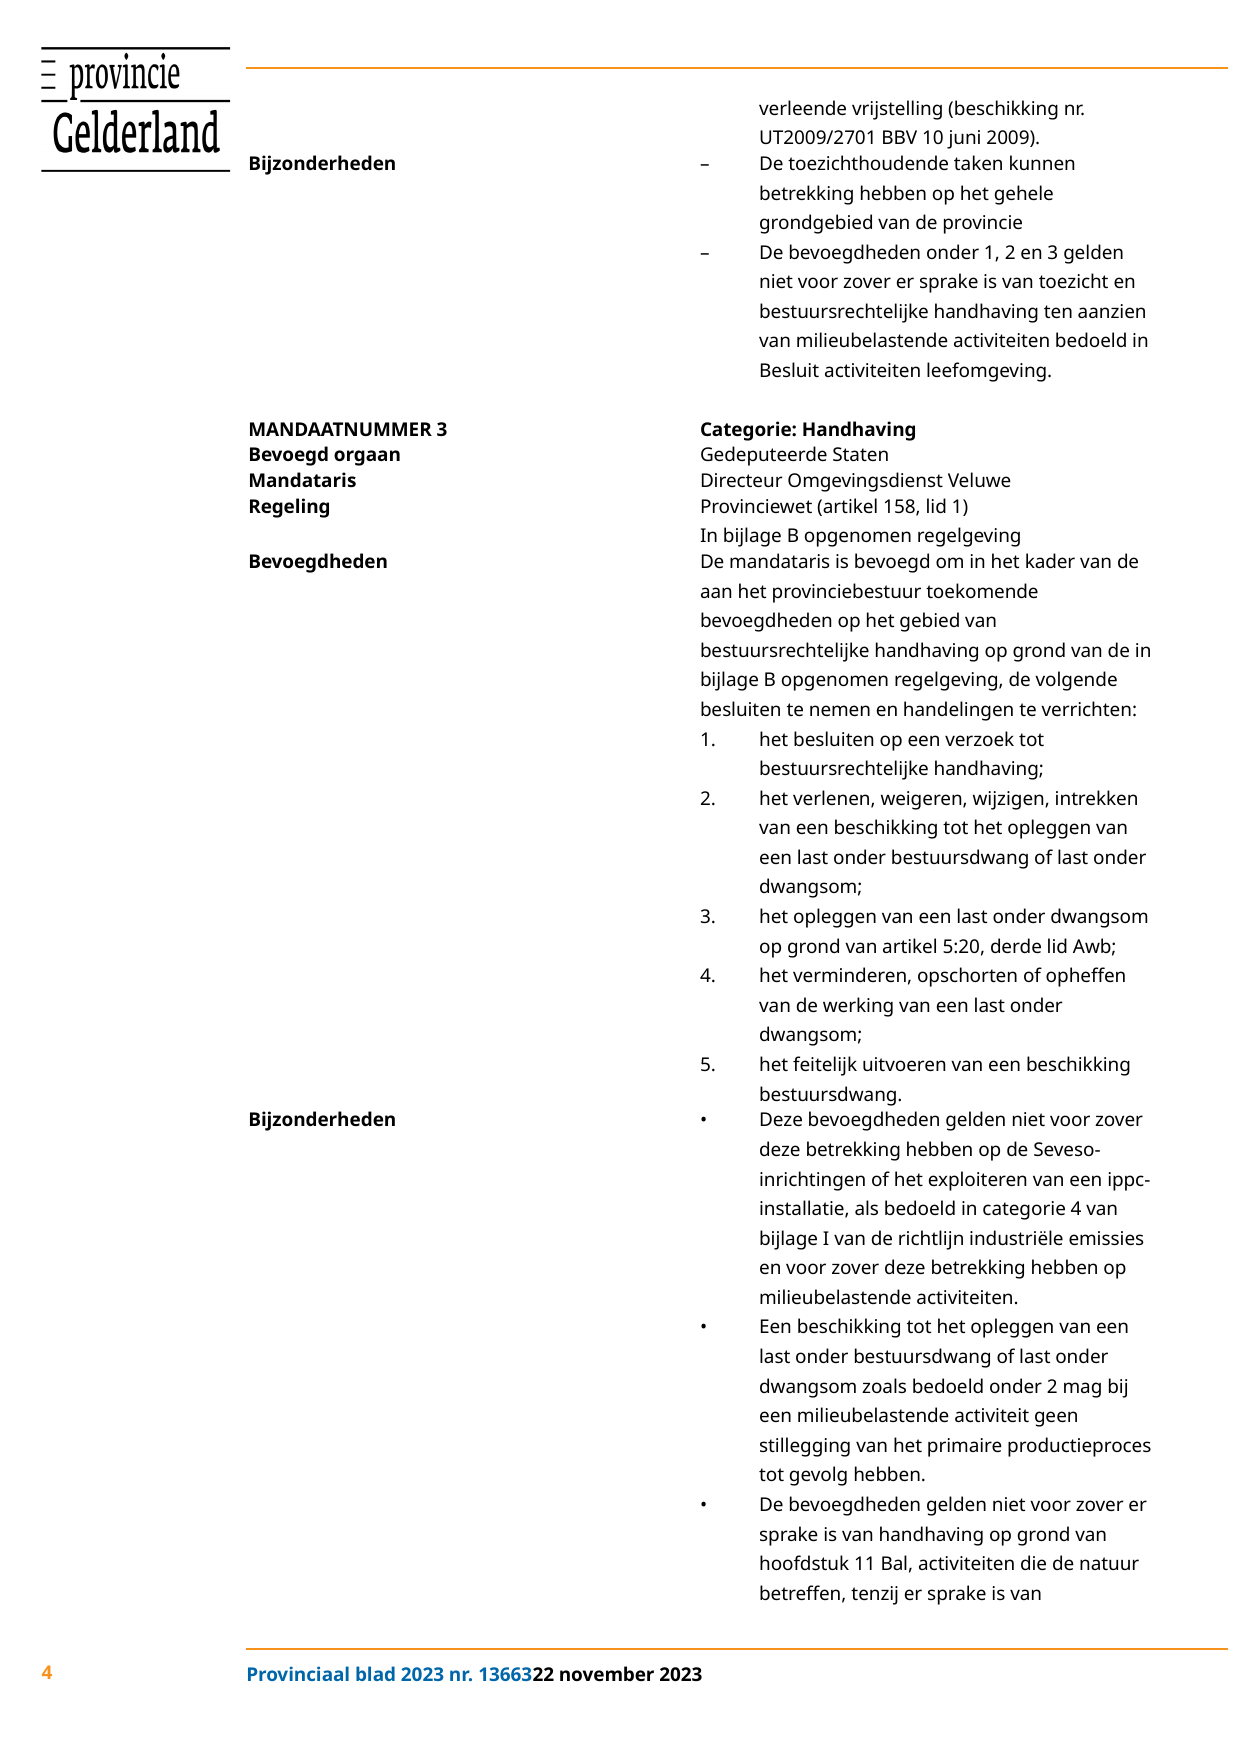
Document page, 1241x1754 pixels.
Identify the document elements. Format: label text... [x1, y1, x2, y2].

table_cell [248, 95, 700, 150]
table_cell Regeling [248, 493, 700, 548]
table_cell verleende vrijstelling (beschikking nr. UT2009/2701 BBV 10 juni 2009). [700, 95, 1152, 150]
table_cell Mandataris [248, 467, 700, 493]
picture [41, 47, 231, 172]
table_cell Directeur Omgevingsdienst Veluwe [700, 467, 1152, 493]
table_cell Provinciewet (artikel 158, lid 1) In bijlage B opgenomen regelgeving [700, 493, 1152, 548]
table_cell Gedeputeerde Staten [700, 442, 1152, 467]
table_cell Bevoegdheden [248, 548, 700, 1107]
table_header MANDAATNUMMER 3 [248, 416, 700, 442]
table_cell Deze bevoegdheden gelden niet voor zover deze betrekking hebben op de Seveso-inrichtingen of het exploiteren van een ippc-installatie, als bedoeld in categorie 4 van bijlage I van de richtlijn industriële emissies en voor zover deze betrekking hebben op milieubelastende activiteiten. Een beschikking tot het opleggen van een last onder bestuursdwang of last onder dwangsom zoals bedoeld onder 2 mag bij een milieubelastende activiteit geen stillegging van het primaire productieproces tot gevolg hebben. De bevoegdheden gelden niet voor zover er sprake is van handhaving op grond van hoofdstuk 11 Bal, activiteiten die de natuur betreffen, tenzij er sprake is van [700, 1107, 1152, 1606]
table_cell Bijzonderheden [248, 1107, 700, 1606]
table_cell De toezichthoudende taken kunnen betrekking hebben op het gehele grondgebied van de provincie De bevoegdheden onder 1, 2 en 3 gelden niet voor zover er sprake is van toezicht en bestuursrechtelijke handhaving ten aanzien van milieubelastende activiteiten bedoeld in Besluit activiteiten leefomgeving. [700, 150, 1152, 383]
table_header Categorie: Handhaving [700, 416, 1152, 442]
table_cell De mandataris is bevoegd om in het kader van de aan het provinciebestuur toekomende bevoegdheden op het gebied van bestuursrechtelijke handhaving op grond van de in bijlage B opgenomen regelgeving, de volgende besluiten te nemen en handelingen te verrichten: het besluiten op een verzoek tot bestuursrechtelijke handhaving; het verlenen, weigeren, wijzigen, intrekken van een beschikking tot het opleggen van een last onder bestuursdwang of last onder dwangsom; het opleggen van een last onder dwangsom op grond van artikel 5:20, derde lid Awb; het verminderen, opschorten of opheffen van de werking van een last onder dwangsom; het feitelijk uitvoeren van een beschikking bestuursdwang. [700, 548, 1152, 1107]
table_cell Bijzonderheden [248, 150, 700, 383]
table_cell Bevoegd orgaan [248, 442, 700, 467]
